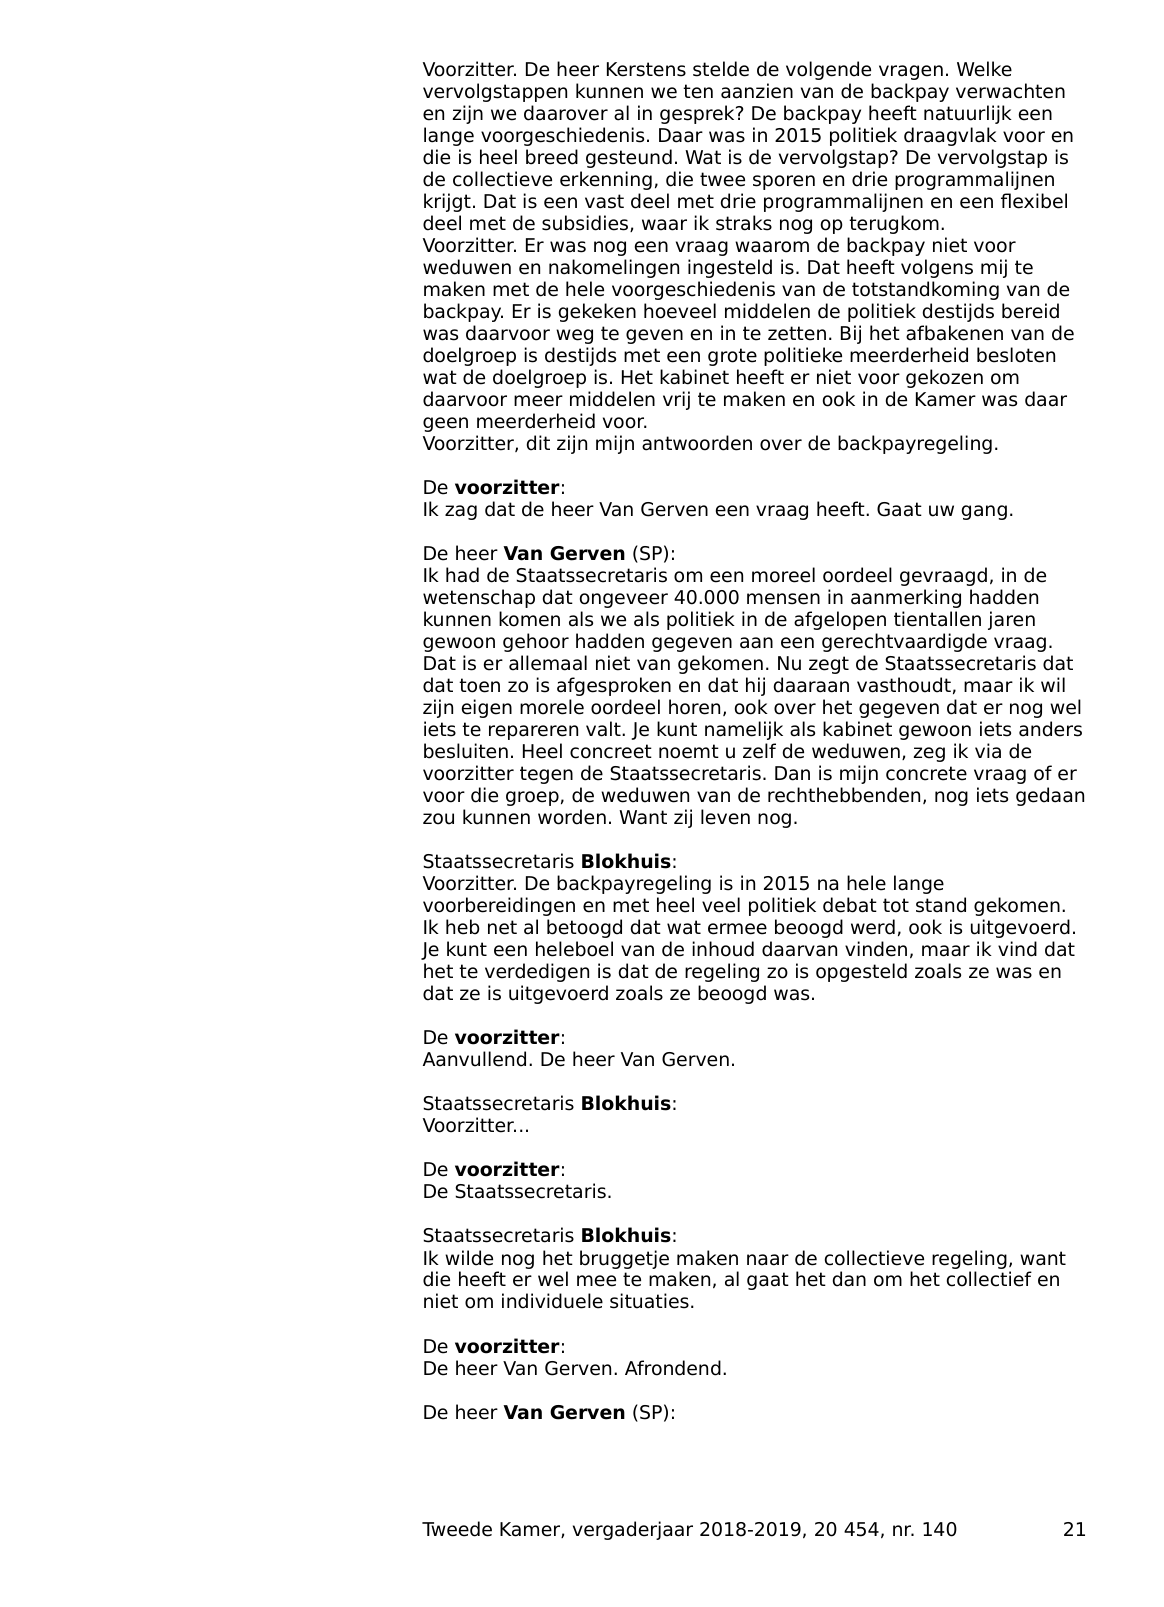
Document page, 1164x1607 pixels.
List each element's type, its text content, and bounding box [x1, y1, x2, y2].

text Aanvullend. De heer Van Gerven. [422, 1049, 1087, 1071]
text De voorzitter: [422, 1027, 1087, 1049]
text De voorzitter: [422, 1159, 1087, 1181]
text De Staatssecretaris. [422, 1181, 1087, 1203]
text Staatssecretaris Blokhuis: [422, 1225, 1087, 1247]
text Staatssecretaris Blokhuis: [422, 1093, 1087, 1115]
text De voorzitter: [422, 477, 1087, 499]
text Staatssecretaris Blokhuis: [422, 851, 1087, 873]
text De heer Van Gerven. Afrondend. [422, 1357, 1087, 1379]
text Voorzitter, dit zijn mijn antwoorden over de backpayregeling. [422, 433, 1087, 455]
text Ik had de Staatssecretaris om een moreel oordeel gevraagd, in de wetenschap dat ongeveer 40.000 mensen in aanmerking hadden kunnen komen als we als politiek in de afgelopen tientallen jaren gewoon gehoor hadden gegeven aan een gerechtvaardigde vraag. Dat is er allemaal niet van gekomen. Nu zegt de Staatssecretaris dat dat toen zo is afgesproken en dat hij daaraan vasthoudt, maar ik wil zijn eigen morele oordeel horen, ook over het gegeven dat er nog wel iets te repareren valt. Je kunt namelijk als kabinet gewoon iets anders besluiten. Heel concreet noemt u zelf de weduwen, zeg ik via de voorzitter tegen de Staatssecretaris. Dan is mijn concrete vraag of er voor die groep, de weduwen van de rechthebbenden, nog iets gedaan zou kunnen worden. Want zij leven nog. [422, 565, 1087, 829]
text Ik zag dat de heer Van Gerven een vraag heeft. Gaat uw gang. [422, 499, 1087, 521]
text Voorzitter... [422, 1115, 1087, 1137]
text De heer Van Gerven (SP): [422, 1402, 1087, 1424]
text Ik wilde nog het bruggetje maken naar de collectieve regeling, want die heeft er wel mee te maken, al gaat het dan om het collectief en niet om individuele situaties. [422, 1247, 1087, 1313]
text Voorzitter. De backpayregeling is in 2015 na hele lange voorbereidingen en met heel veel politiek debat tot stand gekomen. Ik heb net al betoogd dat wat ermee beoogd werd, ook is uitgevoerd. Je kunt een heleboel van de inhoud daarvan vinden, maar ik vind dat het te verdedigen is dat de regeling zo is opgesteld zoals ze was en dat ze is uitgevoerd zoals ze beoogd was. [422, 873, 1087, 1005]
text Voorzitter. De heer Kerstens stelde de volgende vragen. Welke vervolgstappen kunnen we ten aanzien van de backpay verwachten en zijn we daarover al in gesprek? De backpay heeft natuurlijk een lange voorgeschiedenis. Daar was in 2015 politiek draagvlak voor en die is heel breed gesteund. Wat is de vervolgstap? De vervolgstap is de collectieve erkenning, die twee sporen en drie programmalijnen krijgt. Dat is een vast deel met drie programmalijnen en een flexibel deel met de subsidies, waar ik straks nog op terugkom. [422, 59, 1087, 235]
text De voorzitter: [422, 1336, 1087, 1357]
text Voorzitter. Er was nog een vraag waarom de backpay niet voor weduwen en nakomelingen ingesteld is. Dat heeft volgens mij te maken met de hele voorgeschiedenis van de totstandkoming van de backpay. Er is gekeken hoeveel middelen de politiek destijds bereid was daarvoor weg te geven en in te zetten. Bij het afbakenen van de doelgroep is destijds met een grote politieke meerderheid besloten wat de doelgroep is. Het kabinet heeft er niet voor gekozen om daarvoor meer middelen vrij te maken en ook in de Kamer was daar geen meerderheid voor. [422, 235, 1087, 433]
text De heer Van Gerven (SP): [422, 543, 1087, 565]
